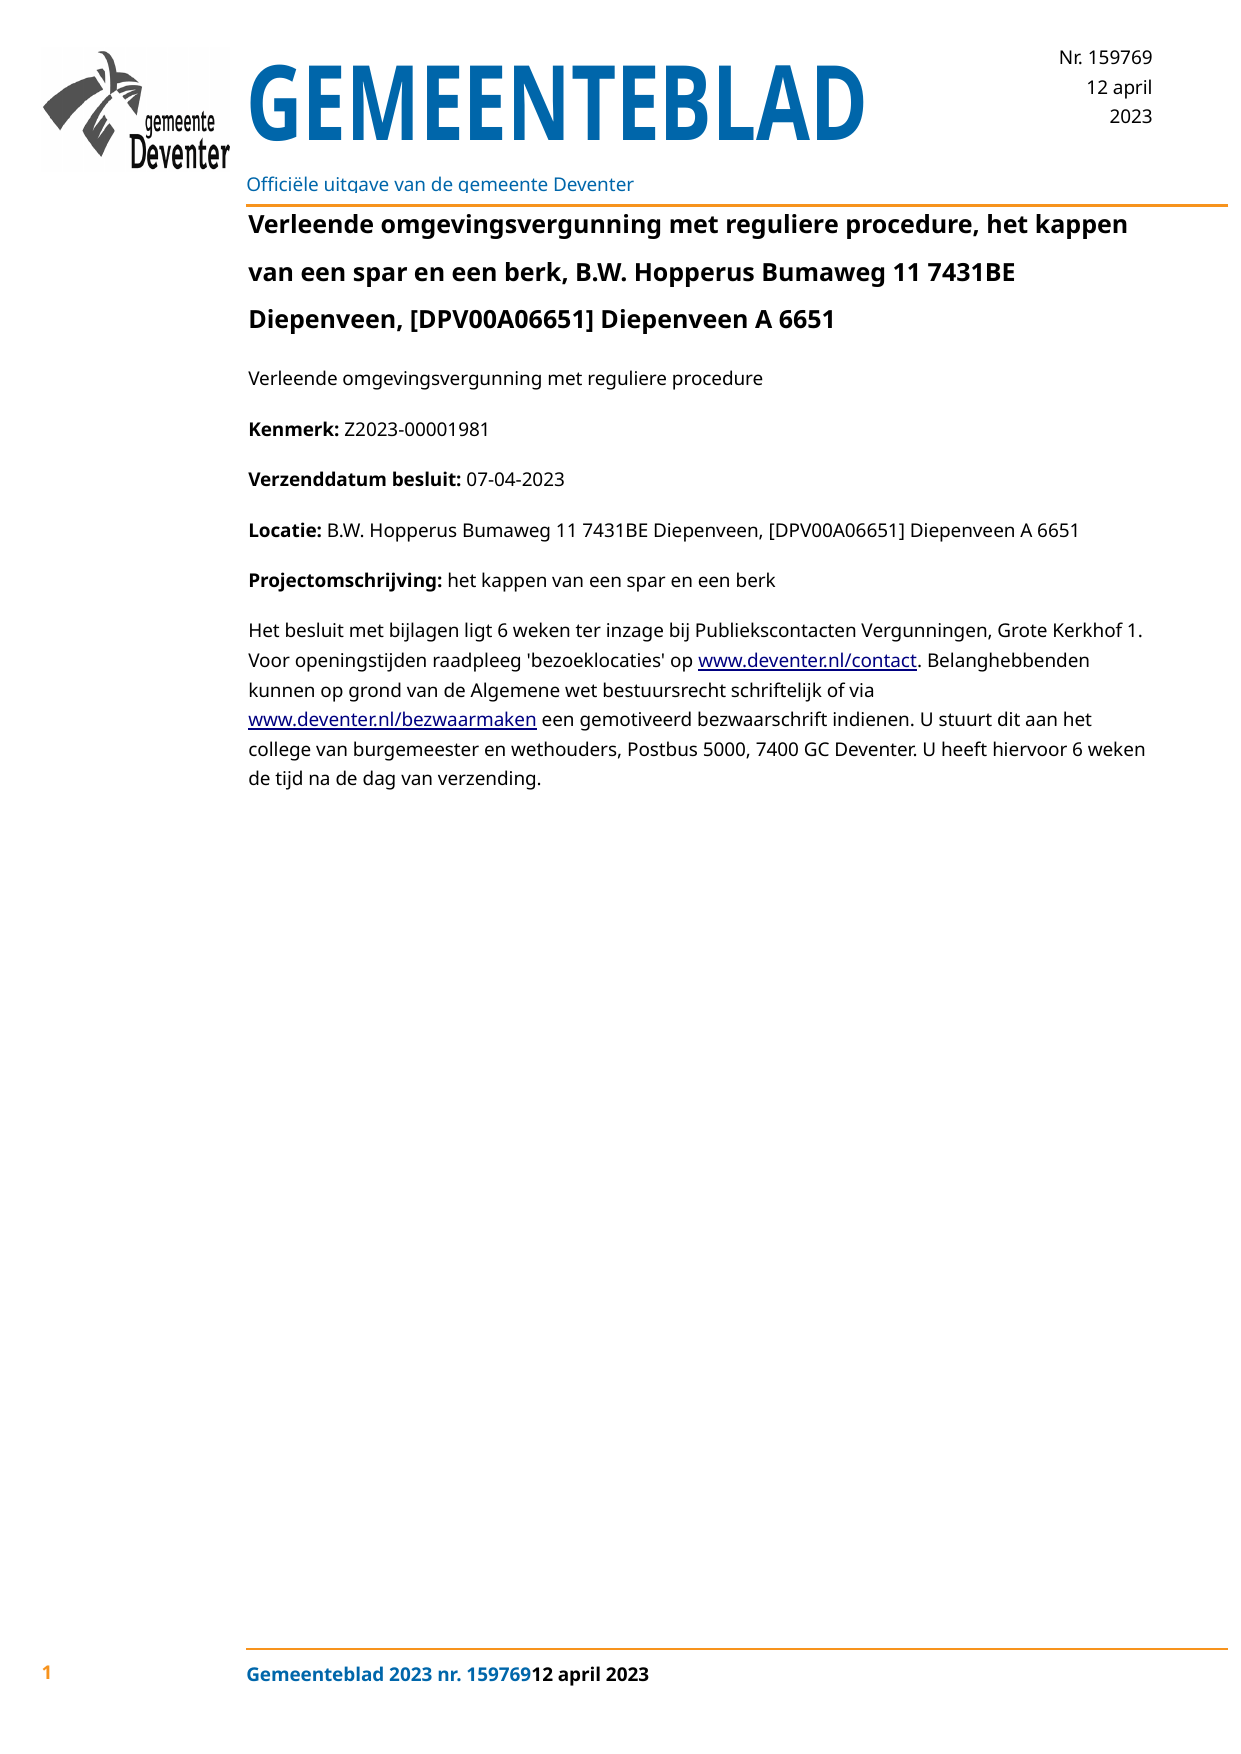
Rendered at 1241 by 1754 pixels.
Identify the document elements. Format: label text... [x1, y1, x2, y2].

text Locatie: B.W. Hopperus Bumaweg 11 7431BE Diepenveen, [DPV00A06651] Diepenveen A 6651 [248, 517, 1152, 542]
text Verzenddatum besluit: 07-04-2023 [248, 466, 1152, 492]
text Kenmerk: Z2023-00001981 [248, 416, 1152, 442]
text Verleende omgevingsvergunning met reguliere procedure, het kappen van een spar en een berk, B.W. Hopperus Bumaweg 11 7431BE Diepenveen, [DPV00A06651] Diepenveen A 6651 [248, 207, 1152, 336]
picture [41, 47, 231, 172]
text Projectomschrijving: het kappen van een spar en een berk [248, 567, 1152, 593]
text Het besluit met bijlagen ligt 6 weken ter inzage bij Publiekscontacten Vergunningen, Grote Kerkhof 1. Voor openingstijden raadpleeg 'bezoeklocaties' op www.deventer.nl/contact. Belanghebbenden kunnen op grond van de Algemene wet bestuursrecht schriftelijk of via www.deventer.nl/bezwaarmaken een gemotiveerd bezwaarschrift indienen. U stuurt dit aan het college van burgemeester en wethouders, Postbus 5000, 7400 GC Deventer. U heeft hiervoor 6 weken de tijd na de dag van verzending. [248, 618, 1152, 791]
text Verleende omgevingsvergunning met reguliere procedure [248, 366, 1152, 391]
